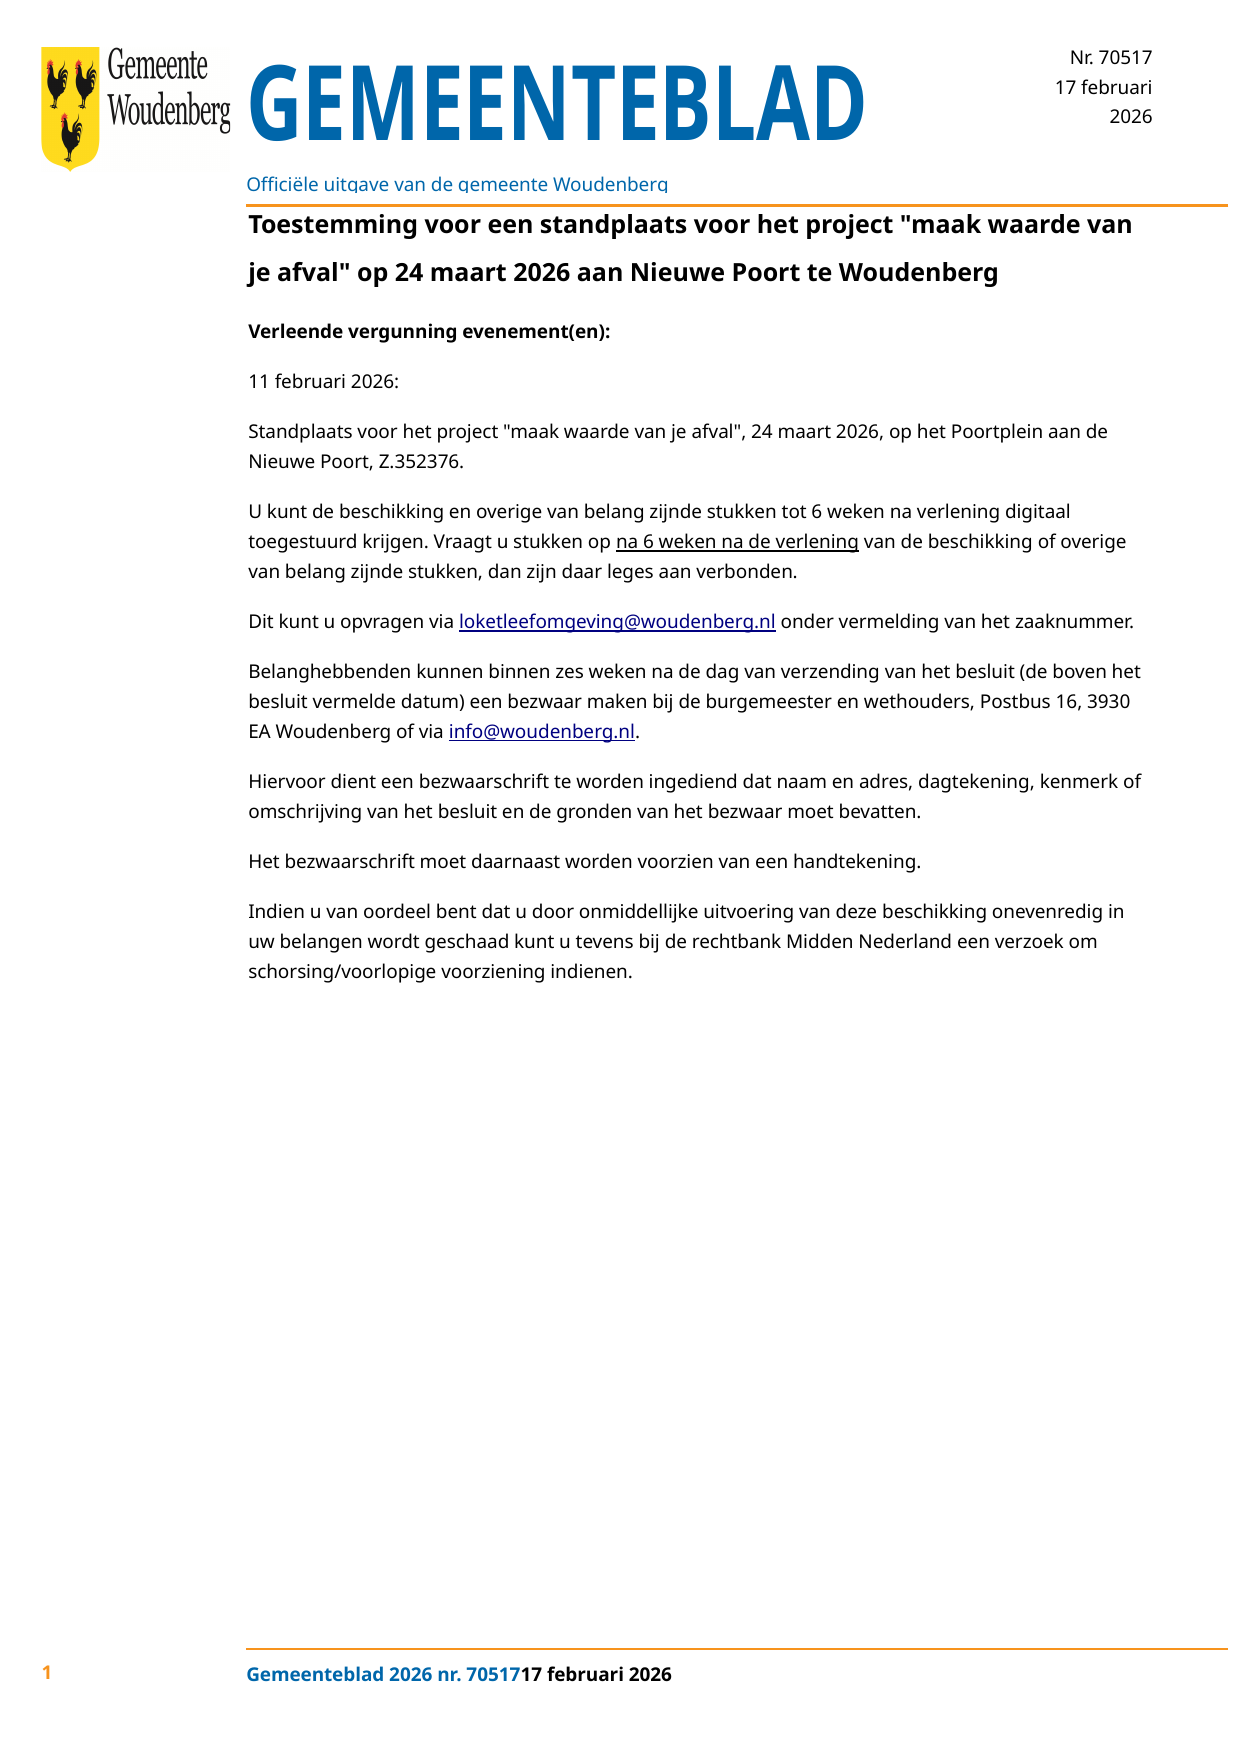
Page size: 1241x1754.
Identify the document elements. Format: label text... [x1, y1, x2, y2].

text Verleende vergunning evenement(en): [248, 318, 1152, 344]
text Toestemming voor een standplaats voor het project "maak waarde van je afval" op 24 maart 2026 aan Nieuwe Poort te Woudenberg [248, 207, 1152, 288]
text Hiervoor dient een bezwaarschrift te worden ingediend dat naam en adres, dagtekening, kenmerk of omschrijving van het besluit en de gronden van het bezwaar moet bevatten. [248, 768, 1152, 824]
text Standplaats voor het project "maak waarde van je afval", 24 maart 2026, op het Poortplein aan de Nieuwe Poort, Z.352376. [248, 419, 1152, 474]
text U kunt de beschikking en overige van belang zijnde stukken tot 6 weken na verlening digitaal toegestuurd krijgen. Vraagt u stukken op na 6 weken na de verlening van de beschikking of overige van belang zijnde stukken, dan zijn daar leges aan verbonden. [248, 499, 1152, 584]
text Belanghebbenden kunnen binnen zes weken na de dag van verzending van het besluit (de boven het besluit vermelde datum) een bezwaar maken bij de burgemeester en wethouders, Postbus 16, 3930 EA Woudenberg of via info@woudenberg.nl. [248, 659, 1152, 744]
picture [41, 47, 231, 172]
text Het bezwaarschrift moet daarnaast worden voorzien van een handtekening. [248, 848, 1152, 874]
text Dit kunt u opvragen via loketleefomgeving@woudenberg.nl onder vermelding van het zaaknummer. [248, 608, 1152, 634]
text 11 februari 2026: [248, 368, 1152, 394]
text Indien u van oordeel bent dat u door onmiddellijke uitvoering van deze beschikking onevenredig in uw belangen wordt geschaad kunt u tevens bij de rechtbank Midden Nederland een verzoek om schorsing/voorlopige voorziening indienen. [248, 899, 1152, 984]
